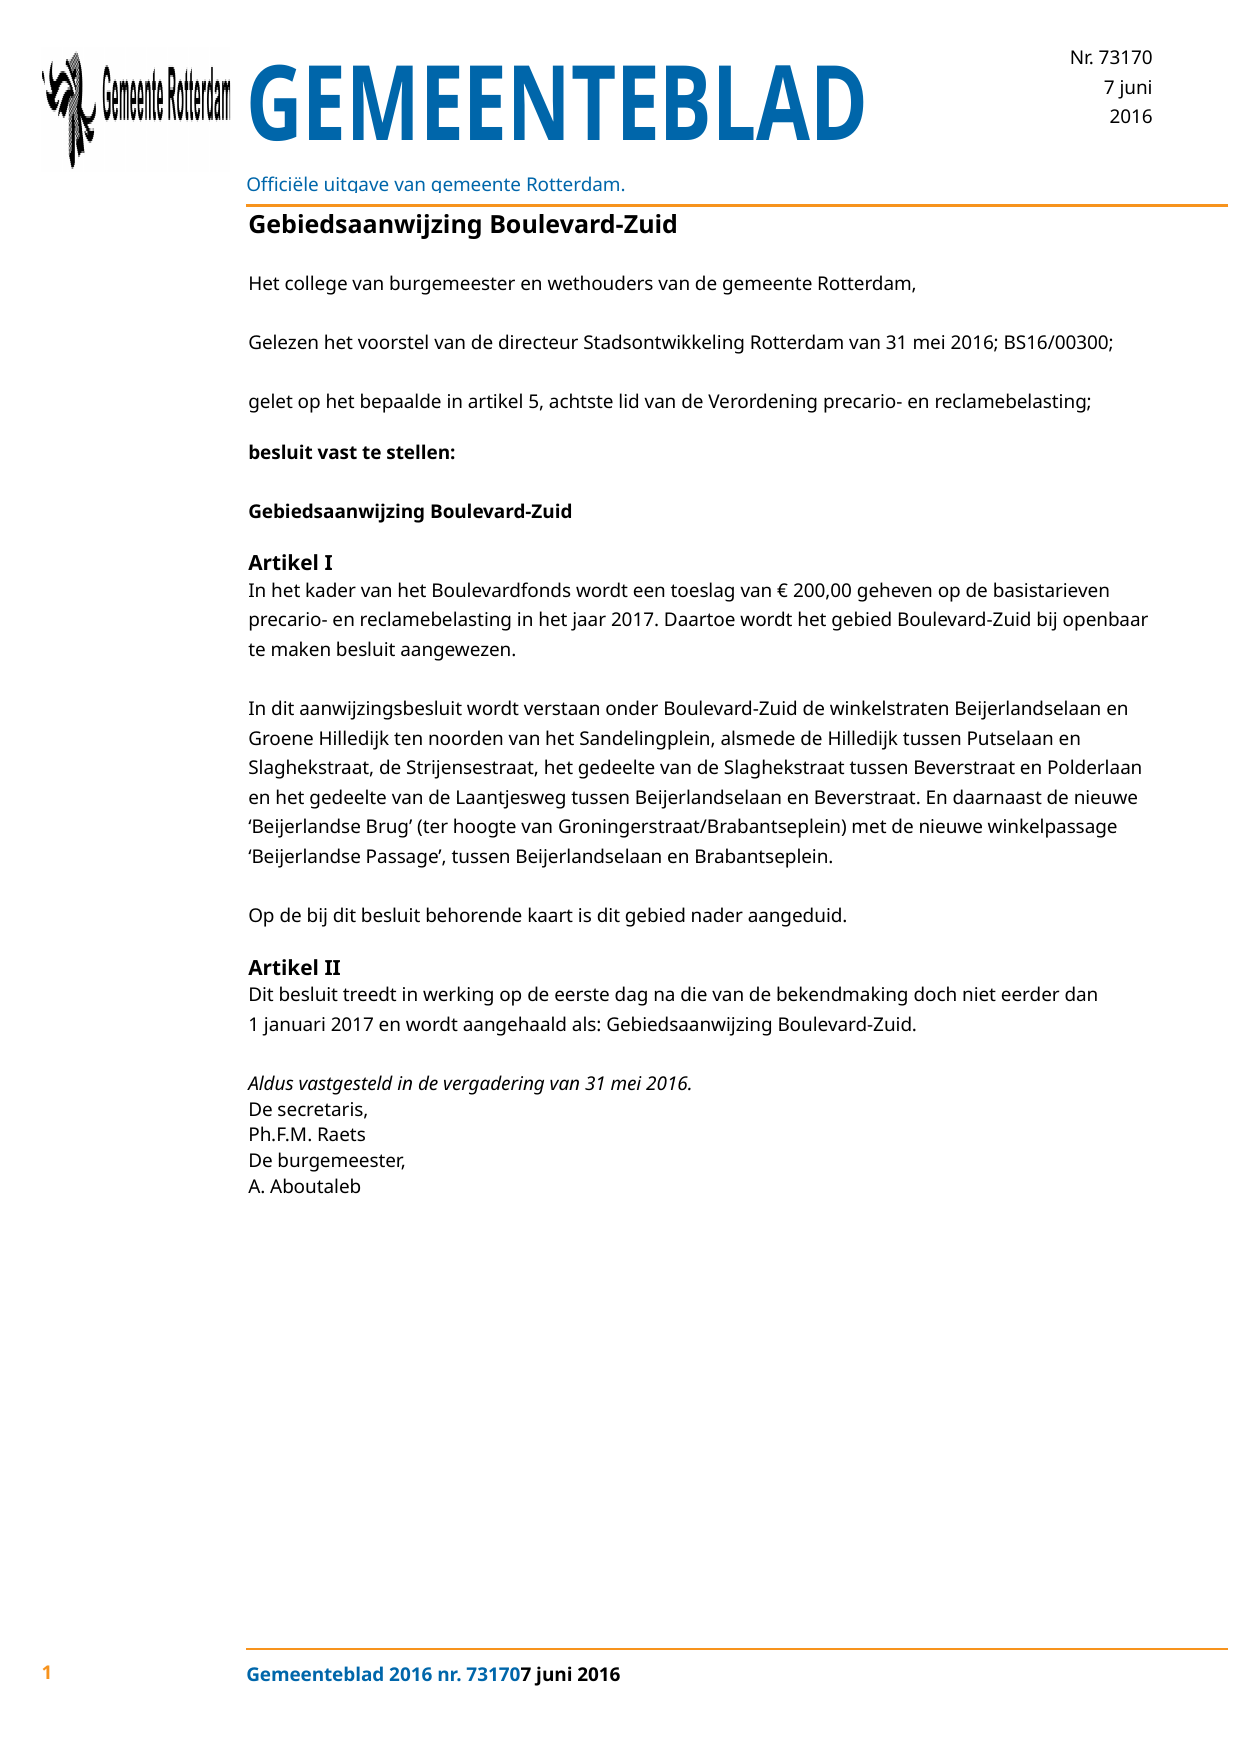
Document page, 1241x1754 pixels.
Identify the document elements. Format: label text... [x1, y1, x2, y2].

text Gebiedsaanwijzing Boulevard-Zuid [248, 207, 1152, 241]
text besluit vast te stellen: [248, 439, 1152, 465]
text A. Aboutaleb [248, 1173, 1152, 1199]
text Het college van burgemeester en wethouders van de gemeente Rotterdam, [248, 270, 1152, 296]
text Dit besluit treedt in werking op de eerste dag na die van de bekendmaking doch niet eerder dan 1 januari 2017 en wordt aangehaald als: Gebiedsaanwijzing Boulevard-Zuid. [248, 981, 1152, 1037]
text Gebiedsaanwijzing Boulevard-Zuid [248, 498, 1152, 524]
text De secretaris, [248, 1096, 1152, 1121]
text Op de bij dit besluit behorende kaart is dit gebied nader aangeduid. [248, 902, 1152, 928]
text Gelezen het voorstel van de directeur Stadsontwikkeling Rotterdam van 31 mei 2016; BS16/00300; [248, 329, 1152, 355]
text Artikel I [248, 548, 1152, 577]
picture [41, 47, 231, 172]
text In het kader van het Boulevardfonds wordt een toeslag van € 200,00 geheven op de basistarieven precario- en reclamebelasting in het jaar 2017. Daartoe wordt het gebied Boulevard-Zuid bij openbaar te maken besluit aangewezen. [248, 577, 1152, 662]
text Ph.F.M. Raets [248, 1121, 1152, 1147]
text gelet op het bepaalde in artikel 5, achtste lid van de Verordening precario- en reclamebelasting; [248, 389, 1152, 414]
text De burgemeester, [248, 1147, 1152, 1173]
text Aldus vastgesteld in de vergadering van 31 mei 2016. [248, 1070, 1152, 1096]
text In dit aanwijzingsbesluit wordt verstaan onder Boulevard-Zuid de winkelstraten Beijerlandselaan en Groene Hilledijk ten noorden van het Sandelingplein, alsmede de Hilledijk tussen Putselaan en Slaghekstraat, de Strijensestraat, het gedeelte van de Slaghekstraat tussen Beverstraat en Polderlaan en het gedeelte van de Laantjesweg tussen Beijerlandselaan en Beverstraat. En daarnaast de nieuwe ‘Beijerlandse Brug’ (ter hoogte van Groningerstraat/Brabantseplein) met de nieuwe winkelpassage ‘Beijerlandse Passage’, tussen Beijerlandselaan en Brabantseplein. [248, 695, 1152, 869]
text Artikel II [248, 953, 1152, 981]
